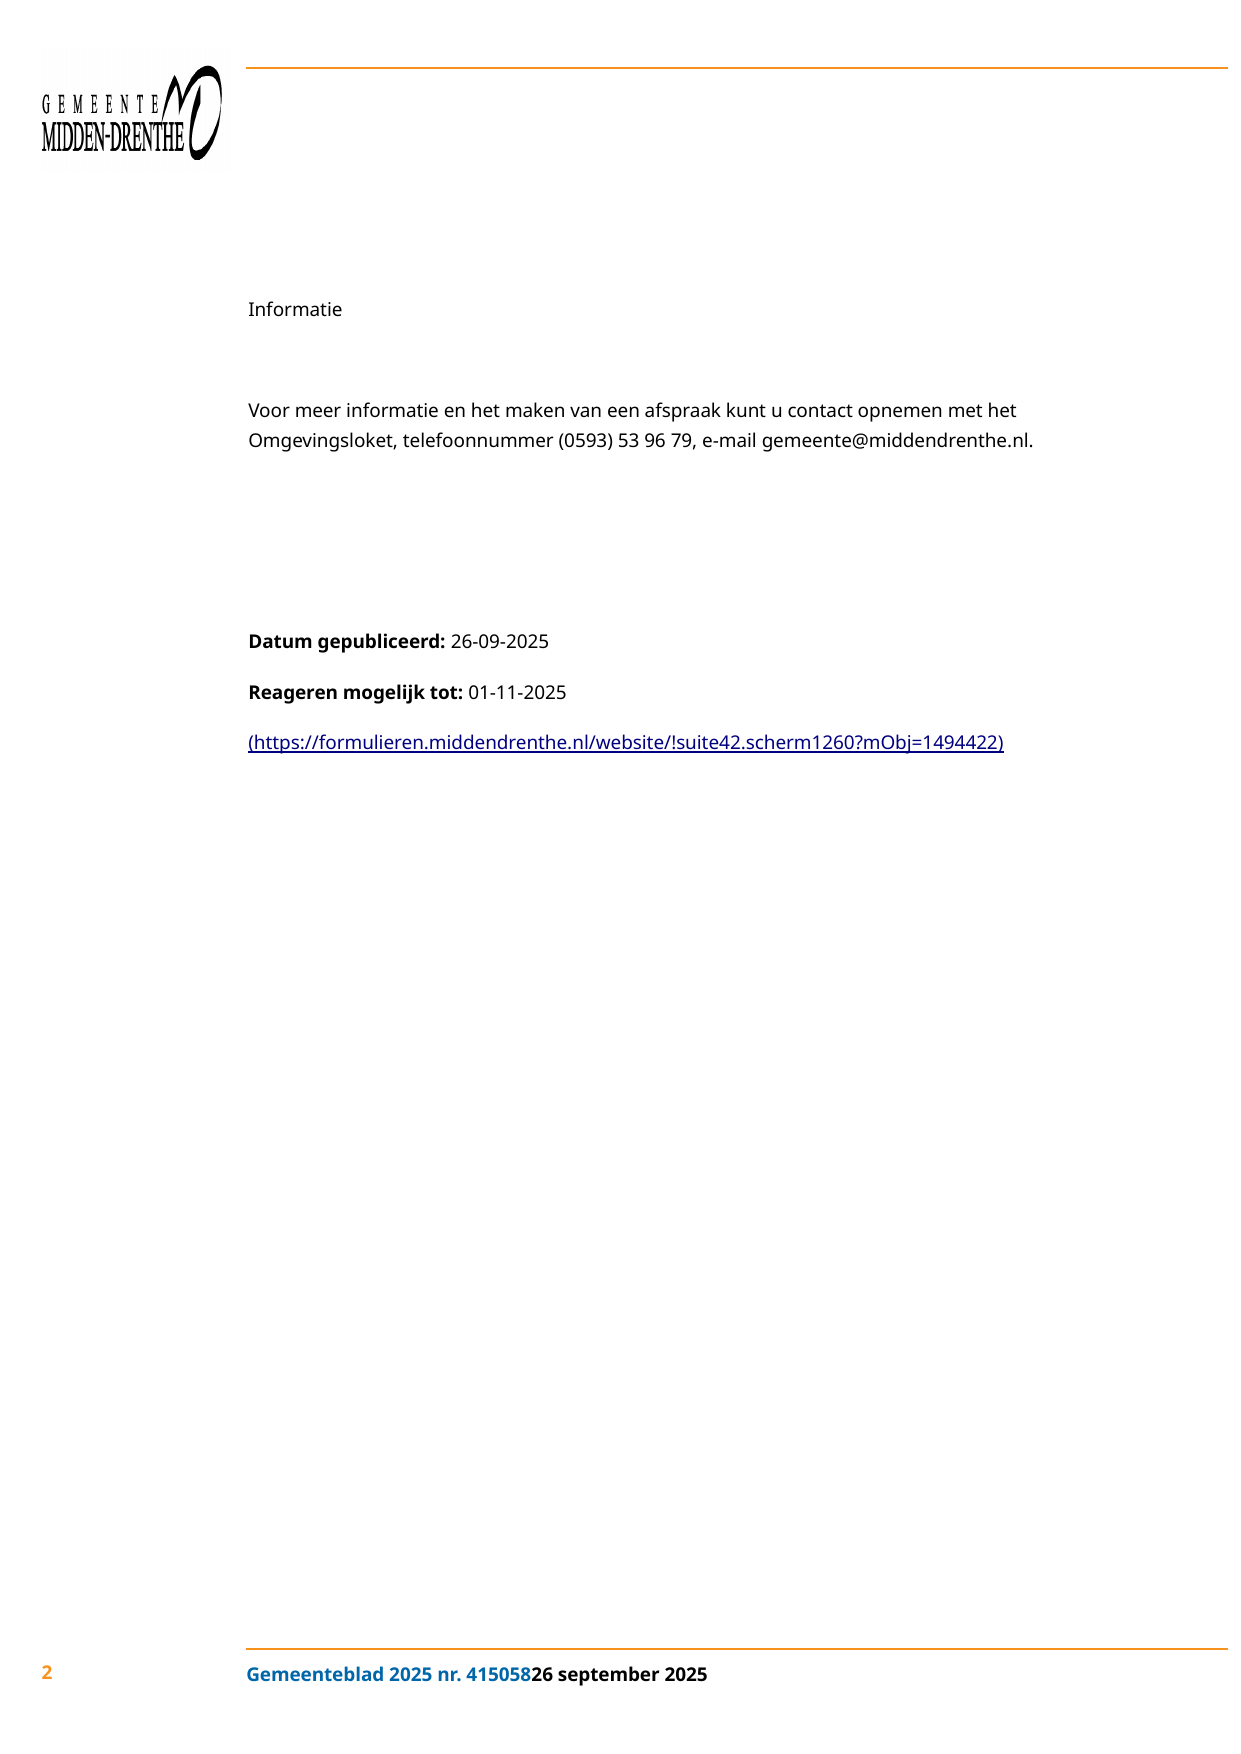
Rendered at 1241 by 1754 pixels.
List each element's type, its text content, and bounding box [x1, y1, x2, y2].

picture [41, 47, 231, 172]
text Datum gepubliceerd: 26-09-2025 [248, 628, 1152, 654]
text (https://formulieren.middendrenthe.nl/website/!suite42.scherm1260?mObj=1494422) [248, 729, 1152, 755]
text Informatie [248, 296, 1152, 322]
text Voor meer informatie en het maken van een afspraak kunt u contact opnemen met het Omgevingsloket, telefoonnummer (0593) 53 96 79, e-mail gemeente@middendrenthe.nl. [248, 397, 1152, 453]
text Reageren mogelijk tot: 01-11-2025 [248, 679, 1152, 705]
